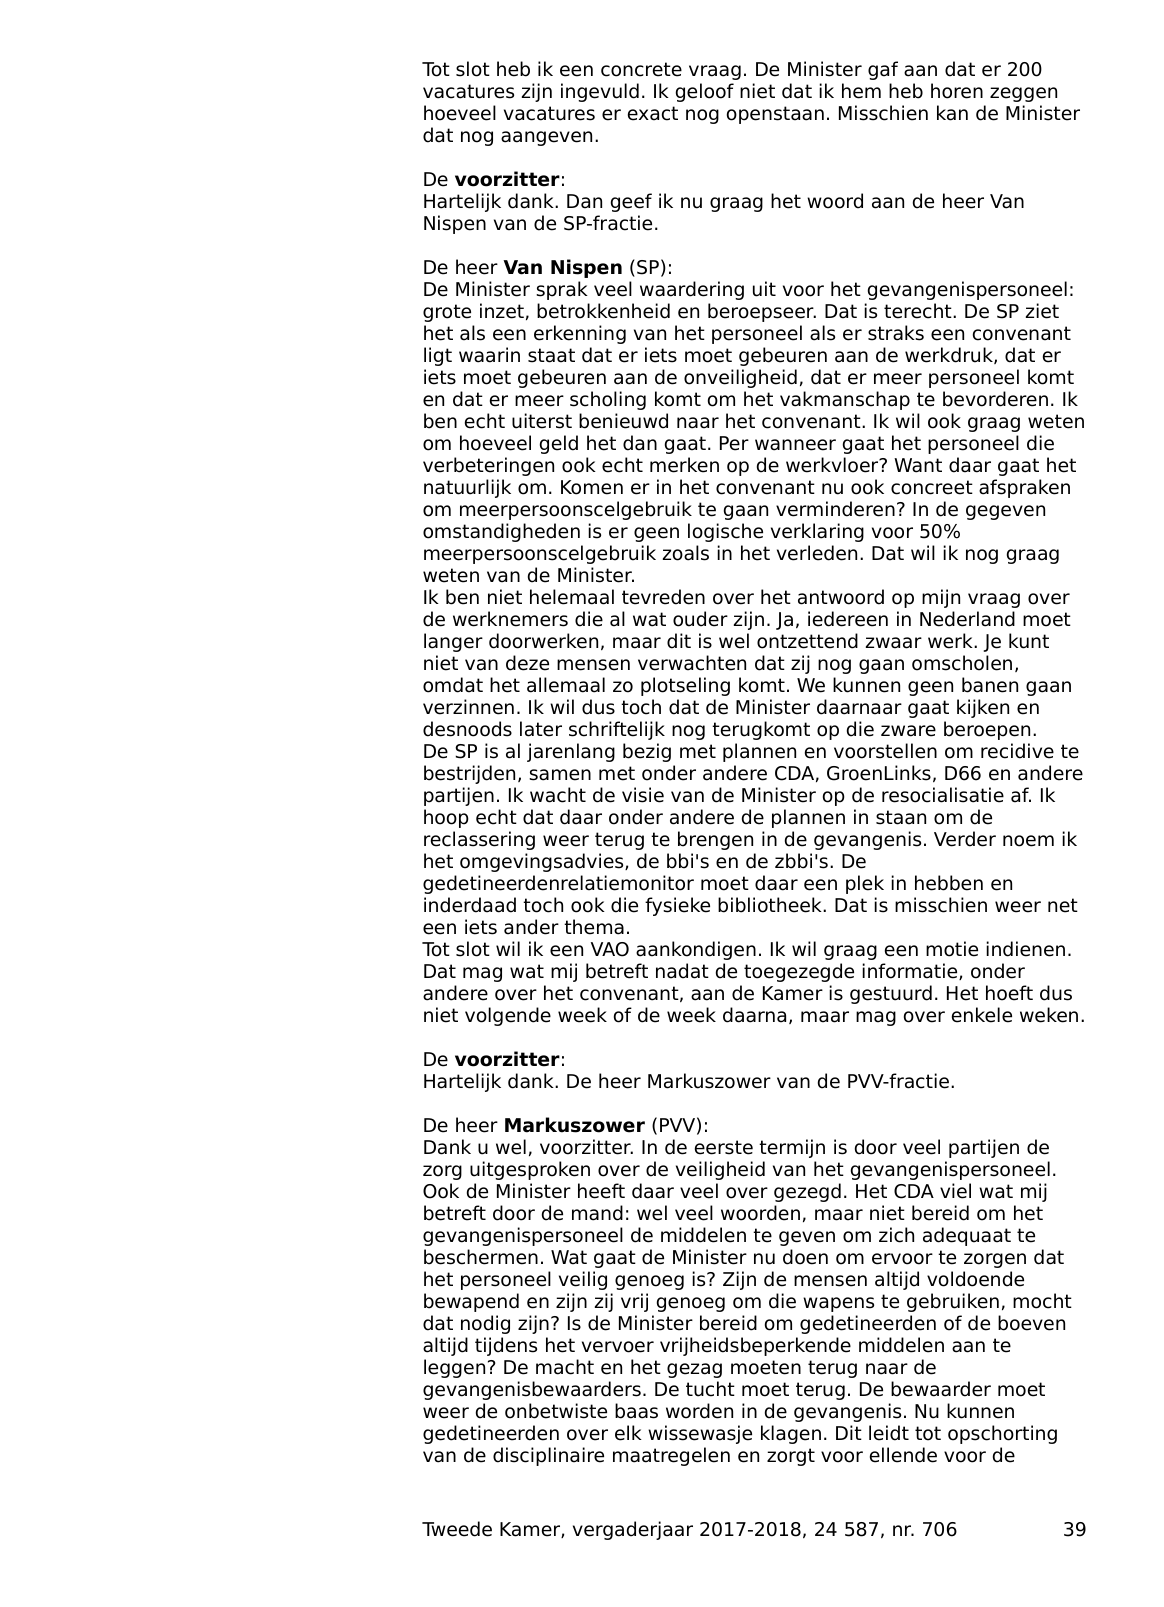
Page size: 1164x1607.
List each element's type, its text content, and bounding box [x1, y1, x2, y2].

text De heer Markuszower (PVV): [422, 1115, 1087, 1137]
text De Minister sprak veel waardering uit voor het gevangenispersoneel: grote inzet, betrokkenheid en beroepseer. Dat is terecht. De SP ziet het als een erkenning van het personeel als er straks een convenant ligt waarin staat dat er iets moet gebeuren aan de werkdruk, dat er iets moet gebeuren aan de onveiligheid, dat er meer personeel komt en dat er meer scholing komt om het vakmanschap te bevorderen. Ik ben echt uiterst benieuwd naar het convenant. Ik wil ook graag weten om hoeveel geld het dan gaat. Per wanneer gaat het personeel die verbeteringen ook echt merken op de werkvloer? Want daar gaat het natuurlijk om. Komen er in het convenant nu ook concreet afspraken om meerpersoonscelgebruik te gaan verminderen? In de gegeven omstandigheden is er geen logische verklaring voor 50% meerpersoonscelgebruik zoals in het verleden. Dat wil ik nog graag weten van de Minister. [422, 279, 1087, 587]
text Dank u wel, voorzitter. In de eerste termijn is door veel partijen de zorg uitgesproken over de veiligheid van het gevangenispersoneel. Ook de Minister heeft daar veel over gezegd. Het CDA viel wat mij betreft door de mand: wel veel woorden, maar niet bereid om het gevangenispersoneel de middelen te geven om zich adequaat te beschermen. Wat gaat de Minister nu doen om ervoor te zorgen dat het personeel veilig genoeg is? Zijn de mensen altijd voldoende bewapend en zijn zij vrij genoeg om die wapens te gebruiken, mocht dat nodig zijn? Is de Minister bereid om gedetineerden of de boeven altijd tijdens het vervoer vrijheidsbeperkende middelen aan te leggen? De macht en het gezag moeten terug naar de gevangenisbewaarders. De tucht moet terug. De bewaarder moet weer de onbetwiste baas worden in de gevangenis. Nu kunnen gedetineerden over elk wissewasje klagen. Dit leidt tot opschorting van de disciplinaire maatregelen en zorgt voor ellende voor de [422, 1137, 1087, 1467]
text Hartelijk dank. Dan geef ik nu graag het woord aan de heer Van Nispen van de SP-fractie. [422, 191, 1087, 235]
text Tot slot wil ik een VAO aankondigen. Ik wil graag een motie indienen. Dat mag wat mij betreft nadat de toegezegde informatie, onder andere over het convenant, aan de Kamer is gestuurd. Het hoeft dus niet volgende week of de week daarna, maar mag over enkele weken. [422, 939, 1087, 1027]
text Tot slot heb ik een concrete vraag. De Minister gaf aan dat er 200 vacatures zijn ingevuld. Ik geloof niet dat ik hem heb horen zeggen hoeveel vacatures er exact nog openstaan. Misschien kan de Minister dat nog aangeven. [422, 59, 1087, 147]
text De SP is al jarenlang bezig met plannen en voorstellen om recidive te bestrijden, samen met onder andere CDA, GroenLinks, D66 en andere partijen. Ik wacht de visie van de Minister op de resocialisatie af. Ik hoop echt dat daar onder andere de plannen in staan om de reclassering weer terug te brengen in de gevangenis. Verder noem ik het omgevingsadvies, de bbi's en de zbbi's. De gedetineerdenrelatiemonitor moet daar een plek in hebben en inderdaad toch ook die fysieke bibliotheek. Dat is misschien weer net een iets ander thema. [422, 741, 1087, 939]
text Ik ben niet helemaal tevreden over het antwoord op mijn vraag over de werknemers die al wat ouder zijn. Ja, iedereen in Nederland moet langer doorwerken, maar dit is wel ontzettend zwaar werk. Je kunt niet van deze mensen verwachten dat zij nog gaan omscholen, omdat het allemaal zo plotseling komt. We kunnen geen banen gaan verzinnen. Ik wil dus toch dat de Minister daarnaar gaat kijken en desnoods later schriftelijk nog terugkomt op die zware beroepen. [422, 587, 1087, 741]
text De voorzitter: [422, 1049, 1087, 1071]
text Hartelijk dank. De heer Markuszower van de PVV-fractie. [422, 1071, 1087, 1093]
text De heer Van Nispen (SP): [422, 257, 1087, 279]
text De voorzitter: [422, 169, 1087, 191]
